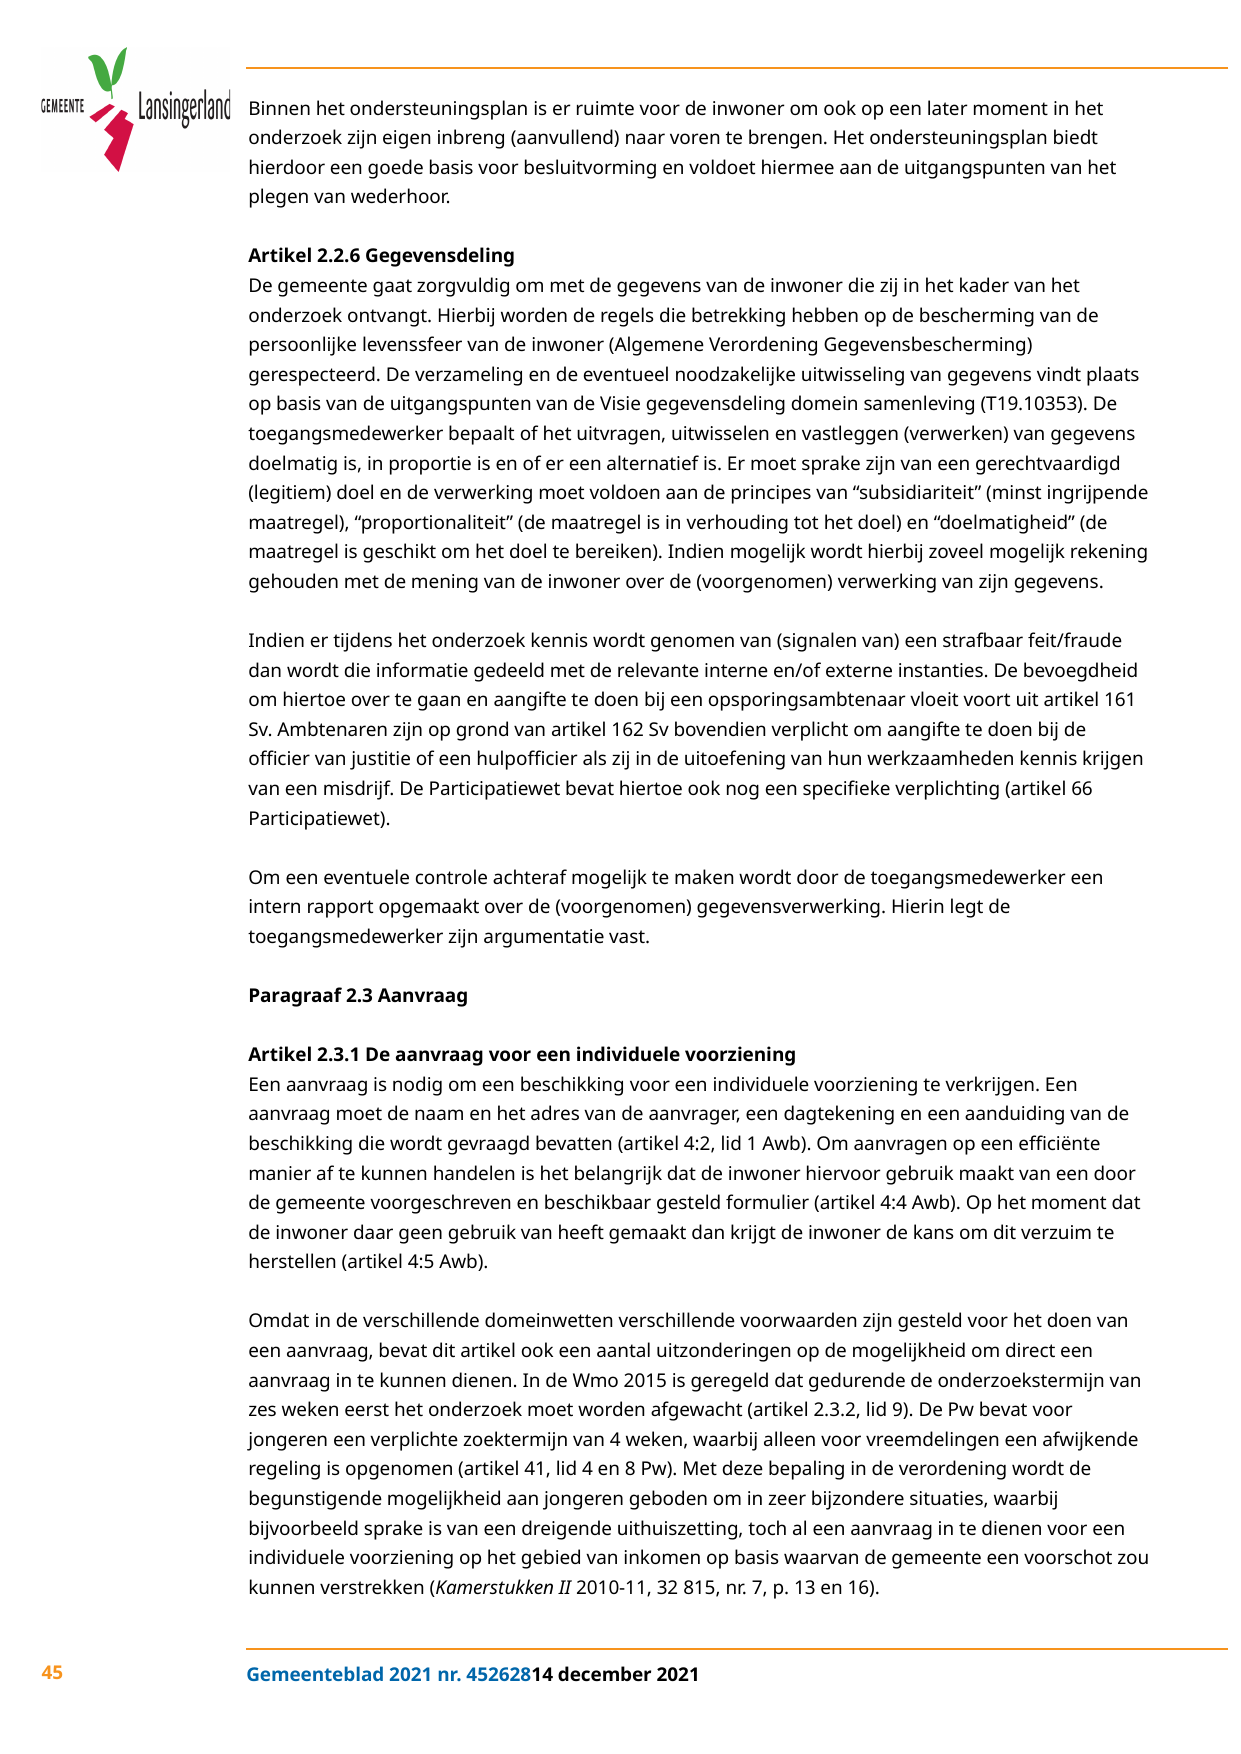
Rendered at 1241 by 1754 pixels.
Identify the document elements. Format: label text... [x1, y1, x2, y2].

text Omdat in de verschillende domeinwetten verschillende voorwaarden zijn gesteld voor het doen van een aanvraag, bevat dit artikel ook een aantal uitzonderingen op de mogelijkheid om direct een aanvraag in te kunnen dienen. In de Wmo 2015 is geregeld dat gedurende de onderzoekstermijn van zes weken eerst het onderzoek moet worden afgewacht (artikel 2.3.2, lid 9). De Pw bevat voor jongeren een verplichte zoektermijn van 4 weken, waarbij alleen voor vreemdelingen een afwijkende regeling is opgenomen (artikel 41, lid 4 en 8 Pw). Met deze bepaling in de verordening wordt de begunstigende mogelijkheid aan jongeren geboden om in zeer bijzondere situaties, waarbij bijvoorbeeld sprake is van een dreigende uithuiszetting, toch al een aanvraag in te dienen voor een individuele voorziening op het gebied van inkomen op basis waarvan de gemeente een voorschot zou kunnen verstrekken (Kamerstukken II 2010-11, 32 815, nr. 7, p. 13 en 16). [248, 1308, 1152, 1600]
text Artikel 2.2.6 Gegevensdeling [248, 243, 1152, 268]
text Artikel 2.3.1 De aanvraag voor een individuele voorziening [248, 1041, 1152, 1067]
picture [41, 47, 231, 172]
text De gemeente gaat zorgvuldig om met de gegevens van de inwoner die zij in het kader van het onderzoek ontvangt. Hierbij worden de regels die betrekking hebben op de bescherming van de persoonlijke levenssfeer van de inwoner (Algemene Verordening Gegevensbescherming) gerespecteerd. De verzameling en de eventueel noodzakelijke uitwisseling van gegevens vindt plaats op basis van de uitgangspunten van de Visie gegevensdeling domein samenleving (T19.10353). De toegangsmedewerker bepaalt of het uitvragen, uitwisselen en vastleggen (verwerken) van gegevens doelmatig is, in proportie is en of er een alternatief is. Er moet sprake zijn van een gerechtvaardigd (legitiem) doel en de verwerking moet voldoen aan de principes van “subsidiariteit” (minst ingrijpende maatregel), “proportionaliteit” (de maatregel is in verhouding tot het doel) en “doelmatigheid” (de maatregel is geschikt om het doel te bereiken). Indien mogelijk wordt hierbij zoveel mogelijk rekening gehouden met de mening van de inwoner over de (voorgenomen) verwerking van zijn gegevens. [248, 272, 1152, 594]
text Binnen het ondersteuningsplan is er ruimte voor de inwoner om ook op een later moment in het onderzoek zijn eigen inbreng (aanvullend) naar voren te brengen. Het ondersteuningsplan biedt hierdoor een goede basis voor besluitvorming en voldoet hiermee aan de uitgangspunten van het plegen van wederhoor. [248, 95, 1152, 209]
text Om een eventuele controle achteraf mogelijk te maken wordt door de toegangsmedewerker een intern rapport opgemaakt over de (voorgenomen) gegevensverwerking. Hierin legt de toegangsmedewerker zijn argumentatie vast. [248, 864, 1152, 949]
text Paragraaf 2.3 Aanvraag [248, 982, 1152, 1008]
text Een aanvraag is nodig om een beschikking voor een individuele voorziening te verkrijgen. Een aanvraag moet de naam en het adres van de aanvrager, een dagtekening en een aanduiding van de beschikking die wordt gevraagd bevatten (artikel 4:2, lid 1 Awb). Om aanvragen op een efficiënte manier af te kunnen handelen is het belangrijk dat de inwoner hiervoor gebruik maakt van een door de gemeente voorgeschreven en beschikbaar gesteld formulier (artikel 4:4 Awb). Op het moment dat de inwoner daar geen gebruik van heeft gemaakt dan krijgt de inwoner de kans om dit verzuim te herstellen (artikel 4:5 Awb). [248, 1071, 1152, 1274]
text Indien er tijdens het onderzoek kennis wordt genomen van (signalen van) een strafbaar feit/fraude dan wordt die informatie gedeeld met de relevante interne en/of externe instanties. De bevoegdheid om hiertoe over te gaan en aangifte te doen bij een opsporingsambtenaar vloeit voort uit artikel 161 Sv. Ambtenaren zijn op grond van artikel 162 Sv bovendien verplicht om aangifte te doen bij de officier van justitie of een hulpofficier als zij in de uitoefening van hun werkzaamheden kennis krijgen van een misdrijf. De Participatiewet bevat hiertoe ook nog een specifieke verplichting (artikel 66 Participatiewet). [248, 627, 1152, 831]
